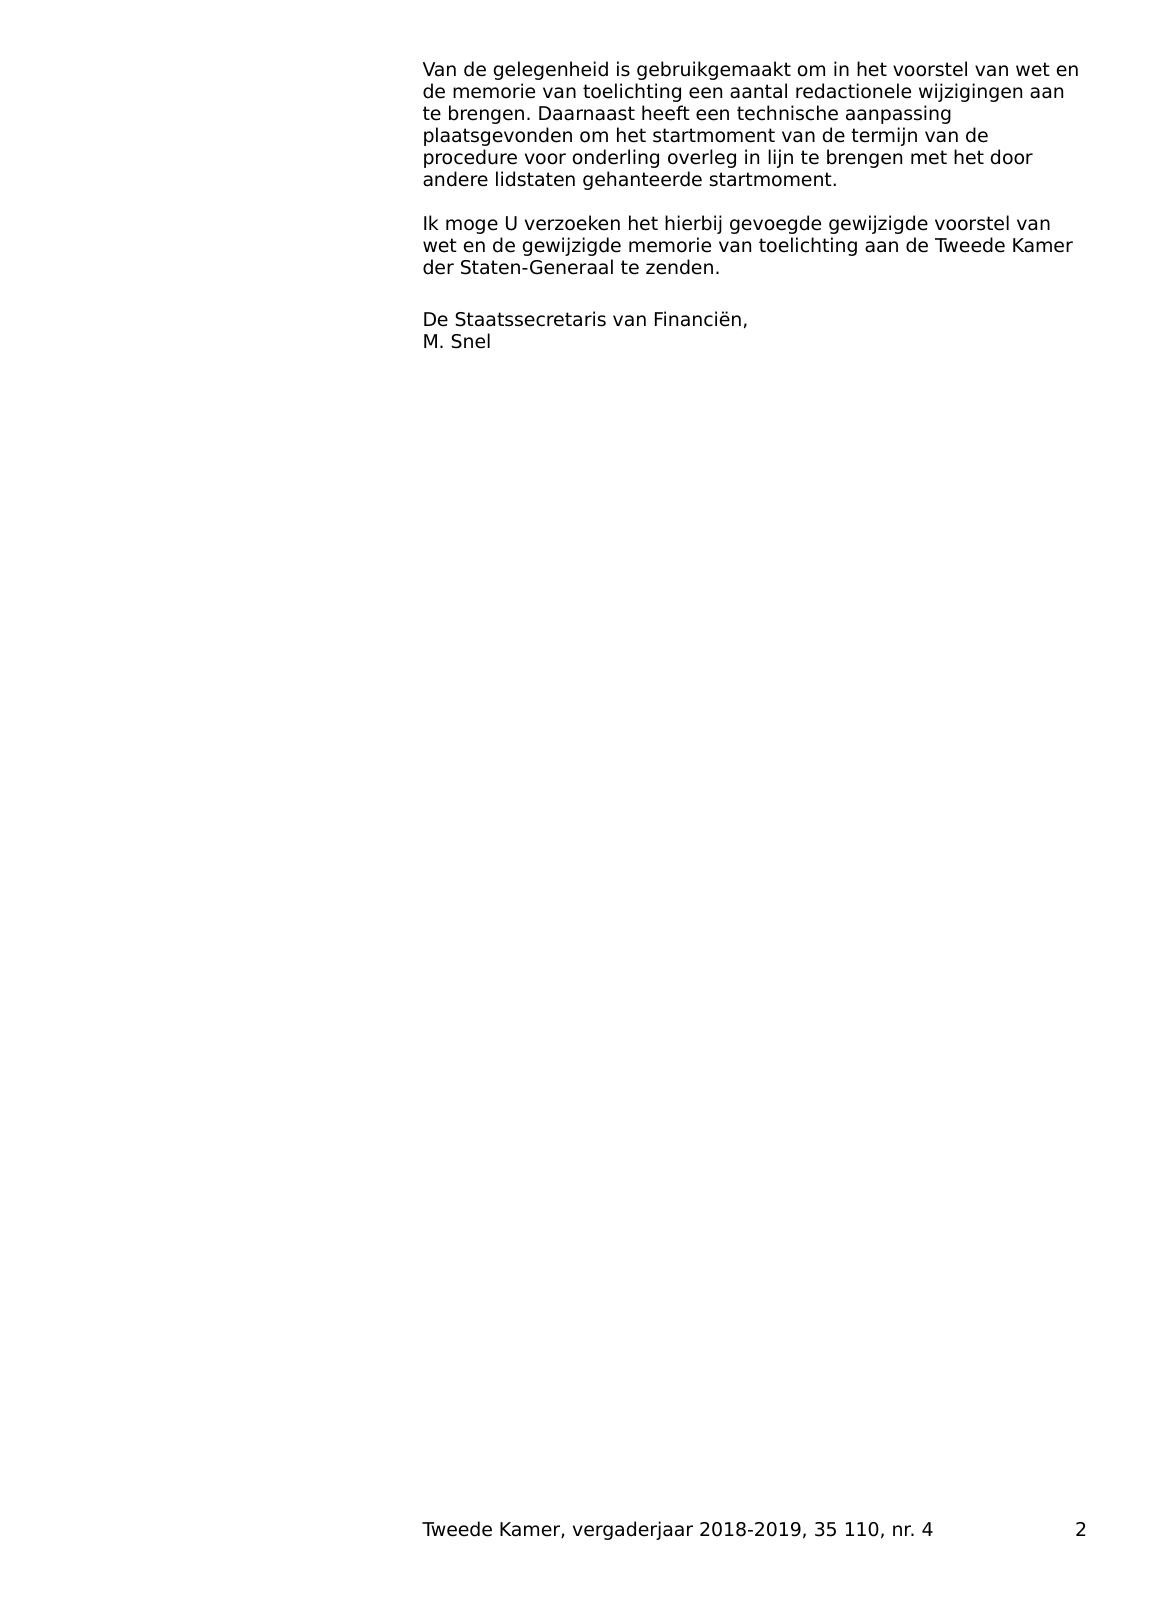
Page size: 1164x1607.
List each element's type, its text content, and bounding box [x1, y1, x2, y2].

text Ik moge U verzoeken het hierbij gevoegde gewijzigde voorstel van wet en de gewijzigde memorie van toelichting aan de Tweede Kamer der Staten-Generaal te zenden. [422, 213, 1087, 279]
text De Staatssecretaris van Financiën, M. Snel [422, 309, 1087, 353]
text Van de gelegenheid is gebruikgemaakt om in het voorstel van wet en de memorie van toelichting een aantal redactionele wijzigingen aan te brengen. Daarnaast heeft een technische aanpassing plaatsgevonden om het startmoment van de termijn van de procedure voor onderling overleg in lijn te brengen met het door andere lidstaten gehanteerde startmoment. [422, 59, 1087, 191]
